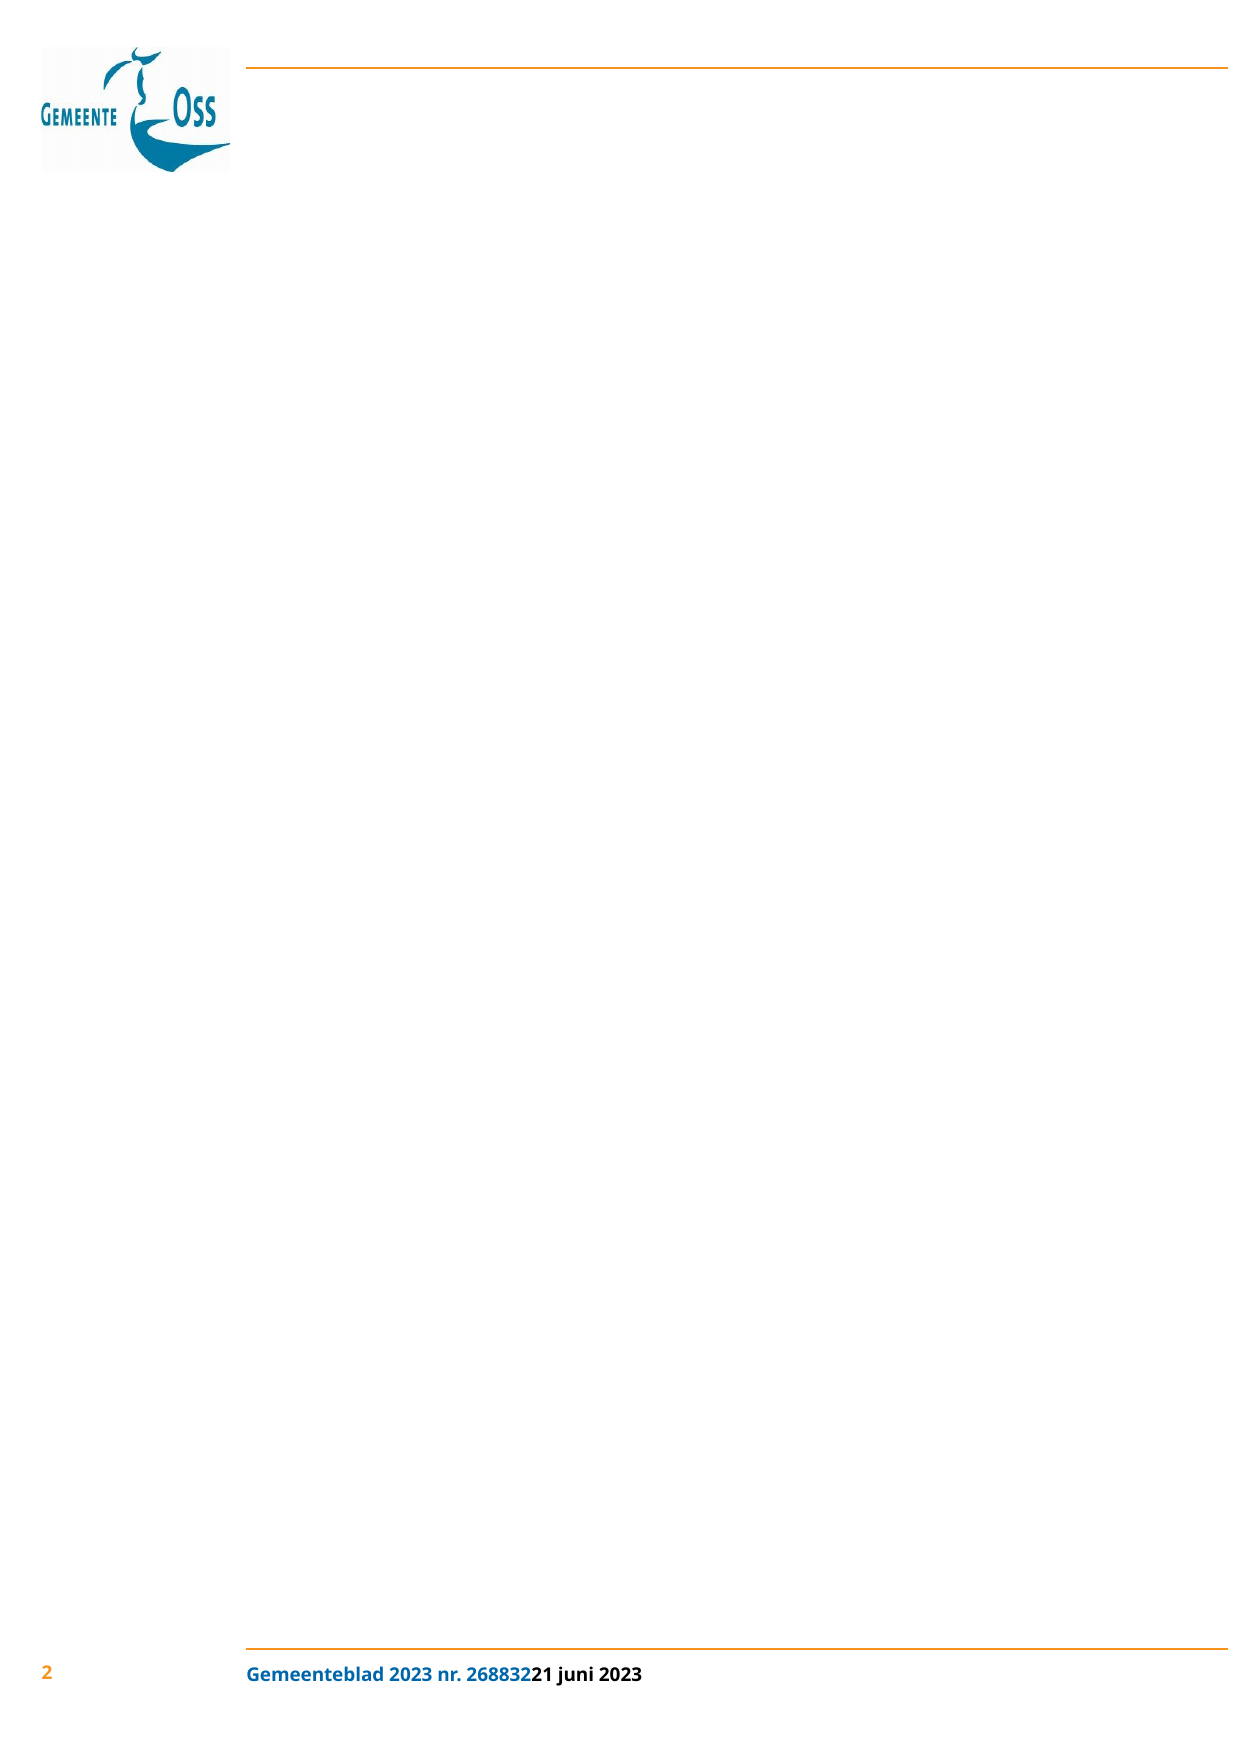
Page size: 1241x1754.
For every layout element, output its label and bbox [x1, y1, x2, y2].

picture [41, 47, 231, 172]
